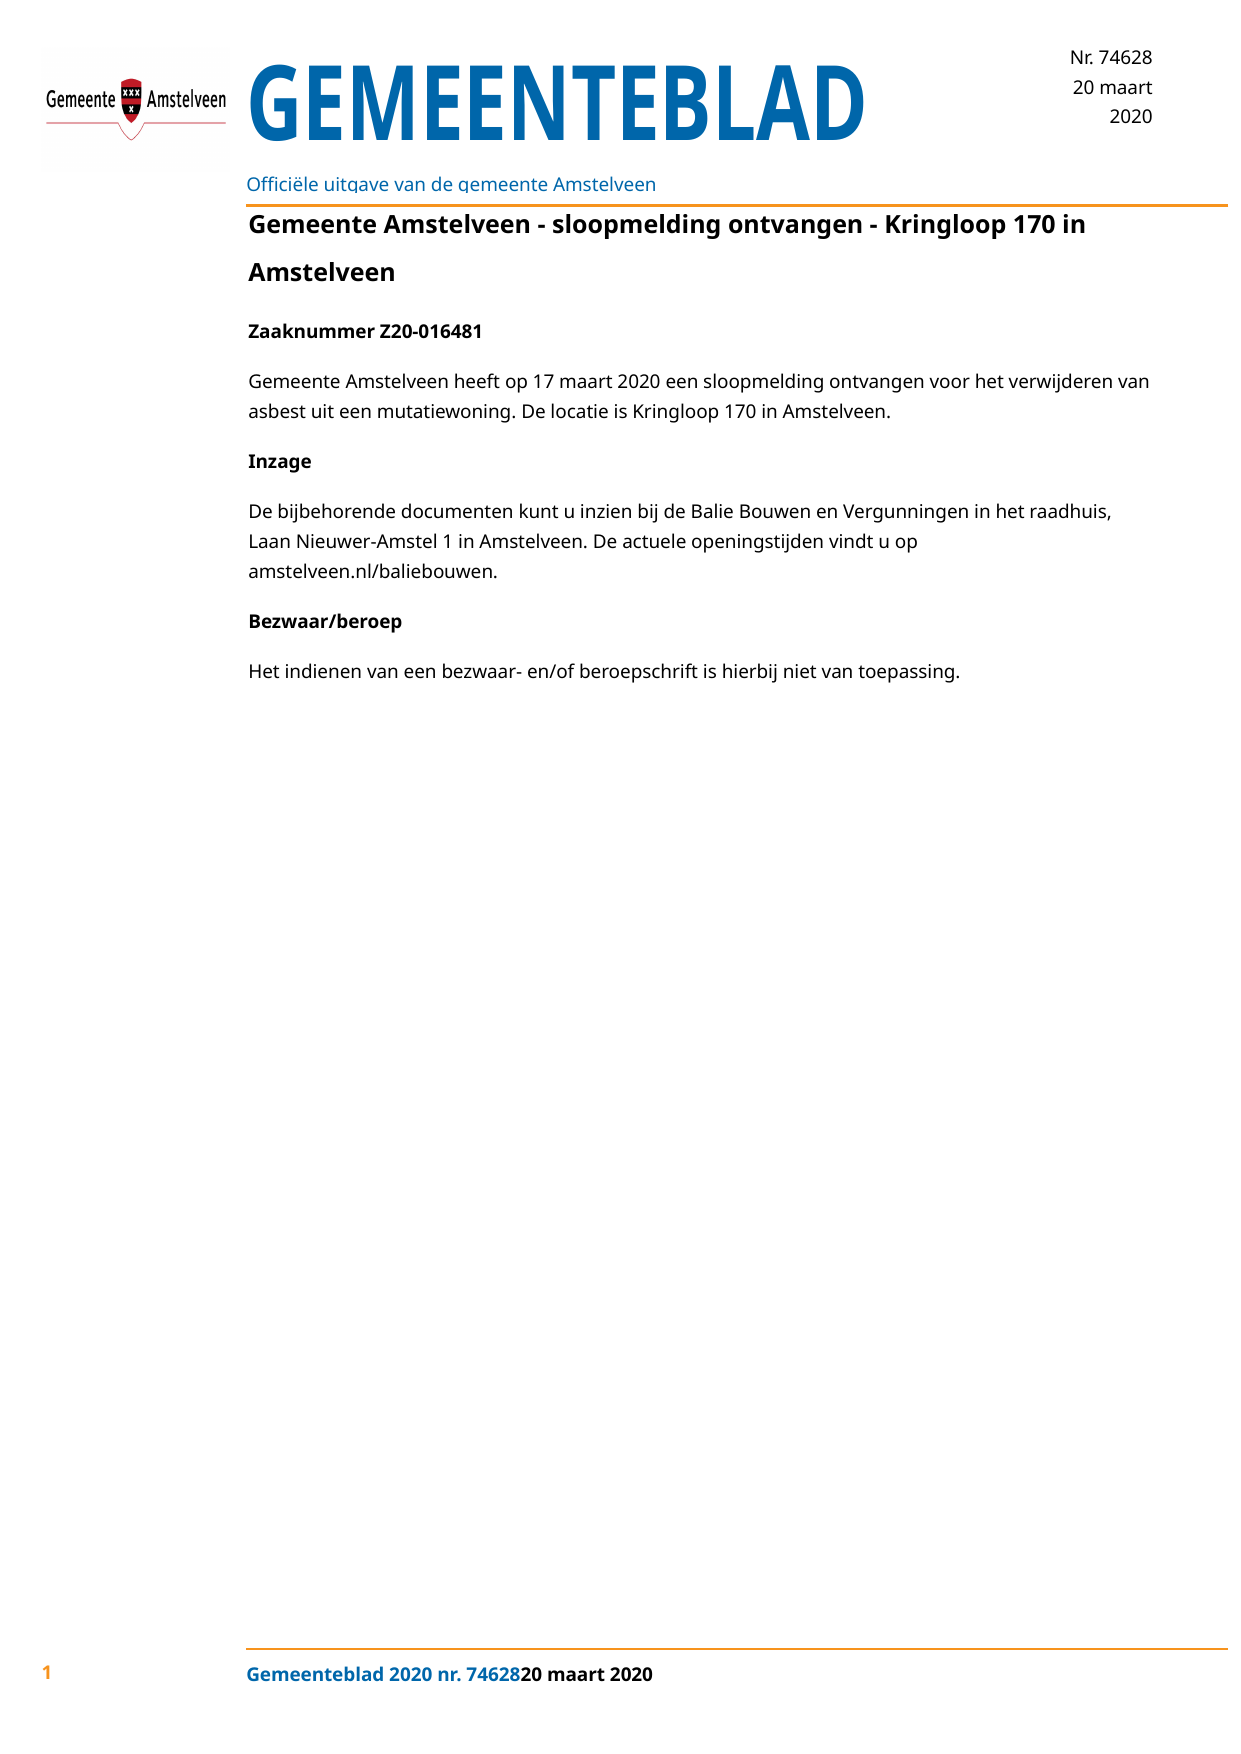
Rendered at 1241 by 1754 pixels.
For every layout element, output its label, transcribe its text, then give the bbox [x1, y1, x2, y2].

text Inzage [248, 448, 1152, 474]
text Gemeente Amstelveen - sloopmelding ontvangen - Kringloop 170 in Amstelveen [248, 207, 1152, 288]
text Gemeente Amstelveen heeft op 17 maart 2020 een sloopmelding ontvangen voor het verwijderen van asbest uit een mutatiewoning. De locatie is Kringloop 170 in Amstelveen. [248, 368, 1152, 424]
text Zaaknummer Z20-016481 [248, 318, 1152, 344]
text Bezwaar/beroep [248, 608, 1152, 634]
text De bijbehorende documenten kunt u inzien bij de Balie Bouwen en Vergunningen in het raadhuis, Laan Nieuwer-Amstel 1 in Amstelveen. De actuele openingstijden vindt u op amstelveen.nl/baliebouwen. [248, 499, 1152, 584]
picture [41, 47, 231, 172]
text Het indienen van een bezwaar- en/of beroepschrift is hierbij niet van toepassing. [248, 659, 1152, 684]
